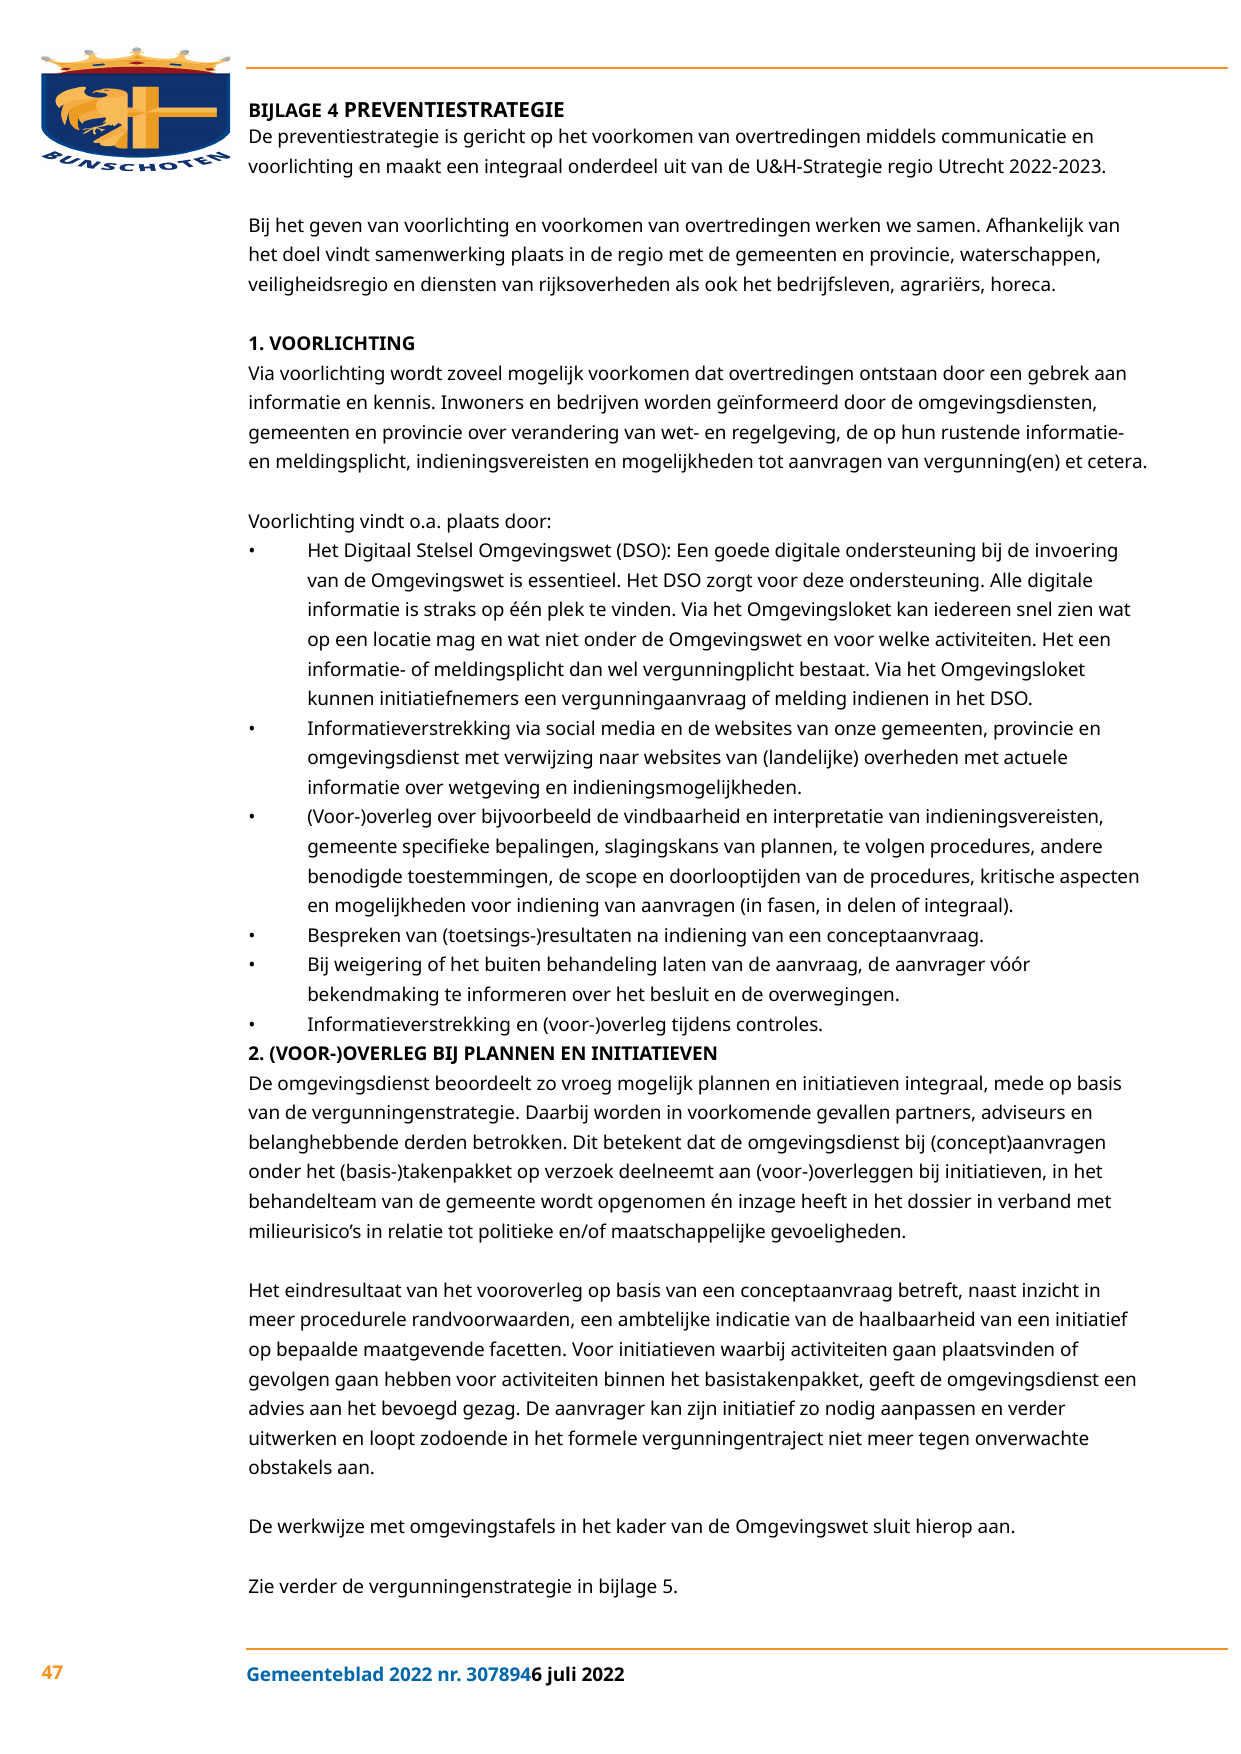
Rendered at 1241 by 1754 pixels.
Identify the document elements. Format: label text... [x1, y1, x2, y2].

text Bij het geven van voorlichting en voorkomen van overtredingen werken we samen. Afhankelijk van het doel vindt samenwerking plaats in de regio met de gemeenten en provincie, waterschappen, veiligheidsregio en diensten van rijksoverheden als ook het bedrijfsleven, agrariërs, horeca. [248, 212, 1152, 297]
text Het eindresultaat van het vooroverleg op basis van een conceptaanvraag betreft, naast inzicht in meer procedurele randvoorwaarden, een ambtelijke indicatie van de haalbaarheid van een initiatief op bepaalde maatgevende facetten. Voor initiatieven waarbij activiteiten gaan plaatsvinden of gevolgen gaan hebben voor activiteiten binnen het basistakenpakket, geeft de omgevingsdienst een advies aan het bevoegd gezag. De aanvrager kan zijn initiatief zo nodig aanpassen en verder uitwerken en loopt zodoende in het formele vergunningentraject niet meer tegen onverwachte obstakels aan. [248, 1277, 1152, 1480]
text 2. (VOOR-)OVERLEG BIJ PLANNEN EN INITIATIEVEN [248, 1040, 1152, 1066]
list Bij weigering of het buiten behandeling laten van de aanvraag, de aanvrager vóór bekendmaking te informeren over het besluit en de overwegingen. [248, 952, 1152, 1007]
list Het Digitaal Stelsel Omgevingswet (DSO): Een goede digitale ondersteuning bij de invoering van de Omgevingswet is essentieel. Het DSO zorgt voor deze ondersteuning. Alle digitale informatie is straks op één plek te vinden. Via het Omgevingsloket kan iedereen snel zien wat op een locatie mag en wat niet onder de Omgevingswet en voor welke activiteiten. Het een informatie- of meldingsplicht dan wel vergunningplicht bestaat. Via het Omgevingsloket kunnen initiatiefnemers een vergunningaanvraag of melding indienen in het DSO. [248, 537, 1152, 711]
text De omgevingsdienst beoordeelt zo vroeg mogelijk plannen en initiatieven integraal, mede op basis van de vergunningenstrategie. Daarbij worden in voorkomende gevallen partners, adviseurs en belanghebbende derden betrokken. Dit betekent dat de omgevingsdienst bij (concept)aanvragen onder het (basis-)takenpakket op verzoek deelneemt aan (voor-)overleggen bij initiatieven, in het behandelteam van de gemeente wordt opgenomen én inzage heeft in het dossier in verband met milieurisico’s in relatie tot politieke en/of maatschappelijke gevoeligheden. [248, 1070, 1152, 1244]
list Informatieverstrekking via social media en de websites van onze gemeenten, provincie en omgevingsdienst met verwijzing naar websites van (landelijke) overheden met actuele informatie over wetgeving en indieningsmogelijkheden. [248, 715, 1152, 800]
text Via voorlichting wordt zoveel mogelijk voorkomen dat overtredingen ontstaan door een gebrek aan informatie en kennis. Inwoners en bedrijven worden geïnformeerd door de omgevingsdiensten, gemeenten en provincie over verandering van wet- en regelgeving, de op hun rustende informatie- en meldingsplicht, indieningsvereisten en mogelijkheden tot aanvragen van vergunning(en) et cetera. [248, 360, 1152, 474]
text Voorlichting vindt o.a. plaats door: [248, 508, 1152, 534]
list Bespreken van (toetsings-)resultaten na indiening van een conceptaanvraag. [248, 922, 1152, 948]
text BIJLAGE 4 PREVENTIESTRATEGIE [248, 95, 1152, 123]
text De preventiestrategie is gericht op het voorkomen van overtredingen middels communicatie en voorlichting en maakt een integraal onderdeel uit van de U&H-Strategie regio Utrecht 2022-2023. [248, 123, 1152, 179]
text 1. VOORLICHTING [248, 330, 1152, 356]
list (Voor-)overleg over bijvoorbeeld de vindbaarheid en interpretatie van indieningsvereisten, gemeente specifieke bepalingen, slagingskans van plannen, te volgen procedures, andere benodigde toestemmingen, de scope en doorlooptijden van de procedures, kritische aspecten en mogelijkheden voor indiening van aanvragen (in fasen, in delen of integraal). [248, 804, 1152, 918]
text Zie verder de vergunningenstrategie in bijlage 5. [248, 1573, 1152, 1599]
picture [41, 47, 231, 172]
text De werkwijze met omgevingstafels in het kader van de Omgevingswet sluit hierop aan. [248, 1514, 1152, 1539]
list Informatieverstrekking en (voor-)overleg tijdens controles. [248, 1011, 1152, 1037]
